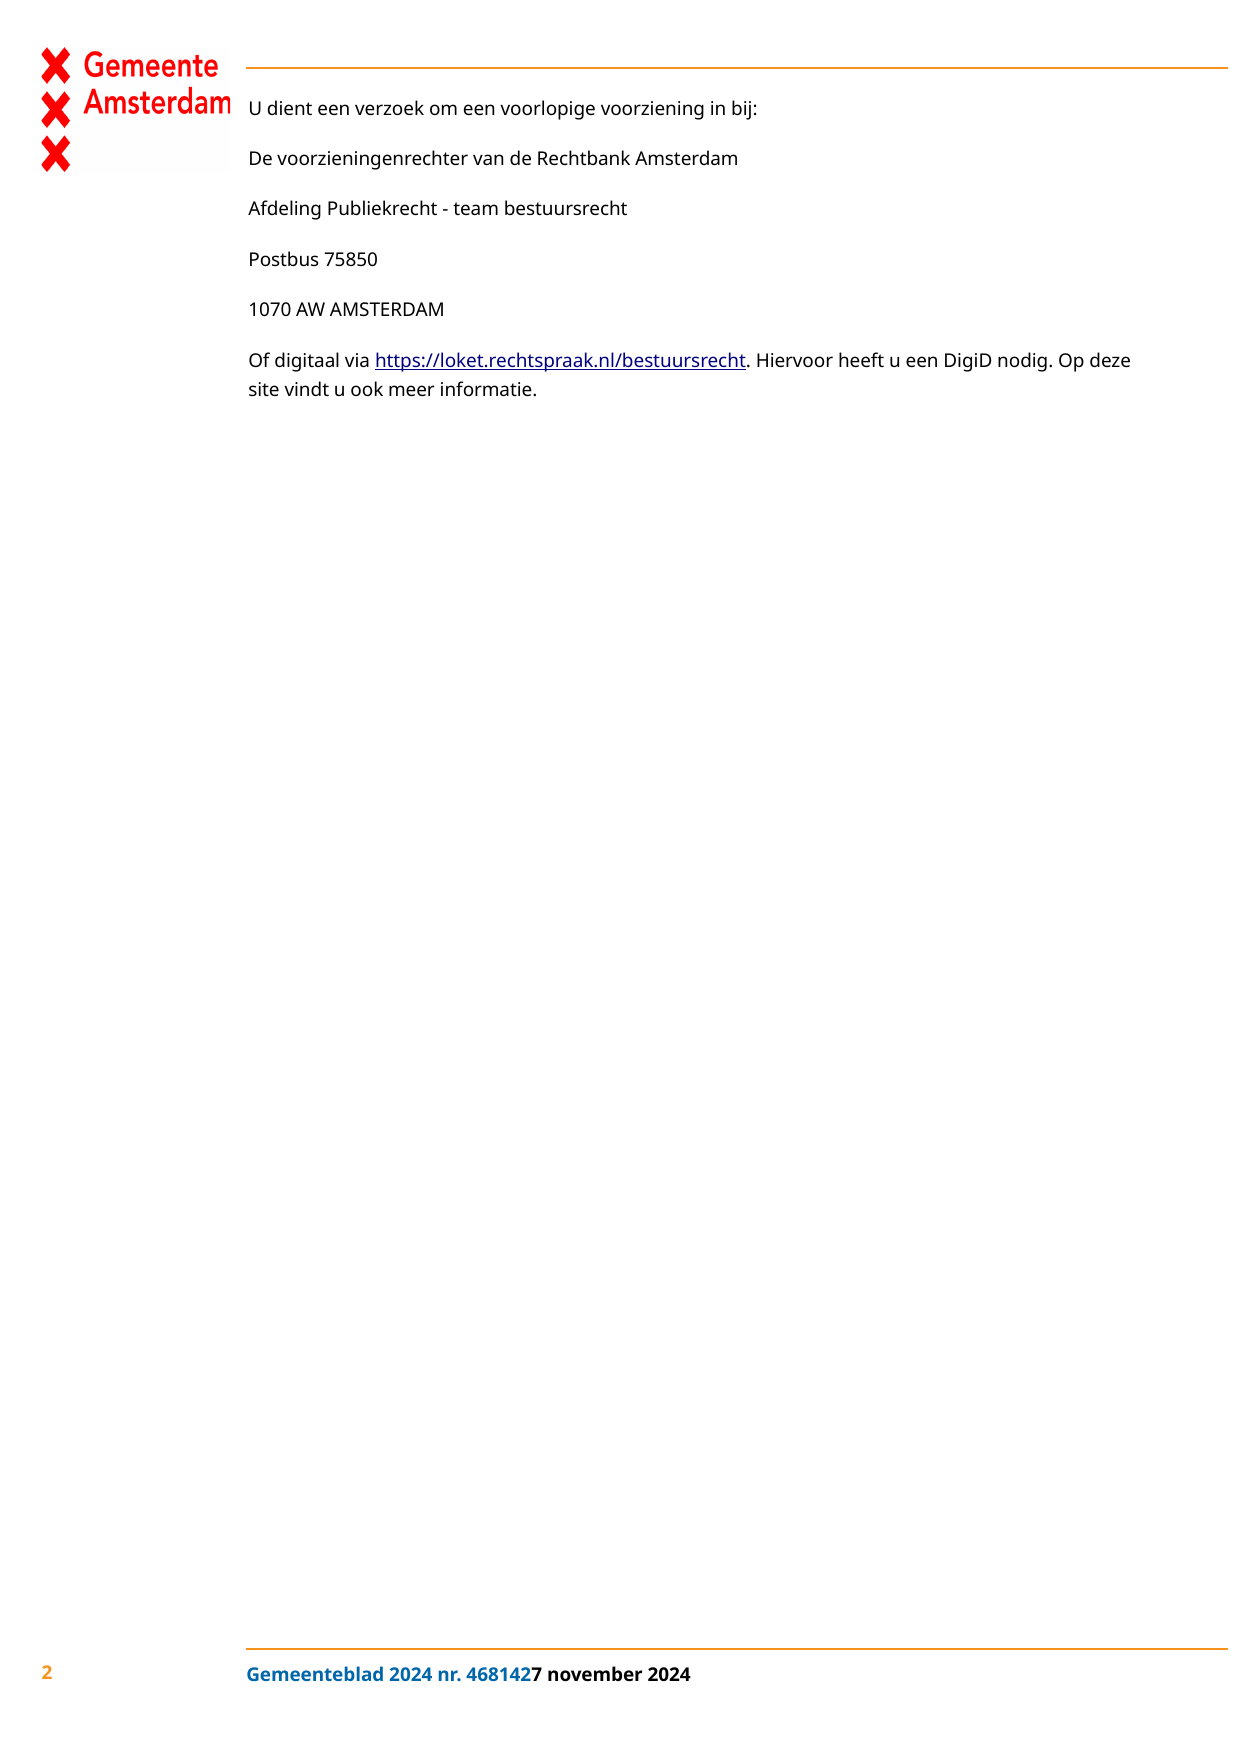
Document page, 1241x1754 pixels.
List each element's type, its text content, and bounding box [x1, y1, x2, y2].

text U dient een verzoek om een voorlopige voorziening in bij: [248, 95, 1152, 121]
picture [41, 47, 231, 172]
text Postbus 75850 [248, 246, 1152, 272]
text Of digitaal via https://loket.rechtspraak.nl/bestuursrecht. Hiervoor heeft u een DigiD nodig. Op deze site vindt u ook meer informatie. [248, 347, 1152, 402]
text De voorzieningenrechter van de Rechtbank Amsterdam [248, 145, 1152, 171]
text Afdeling Publiekrecht - team bestuursrecht [248, 196, 1152, 221]
text 1070 AW AMSTERDAM [248, 296, 1152, 322]
